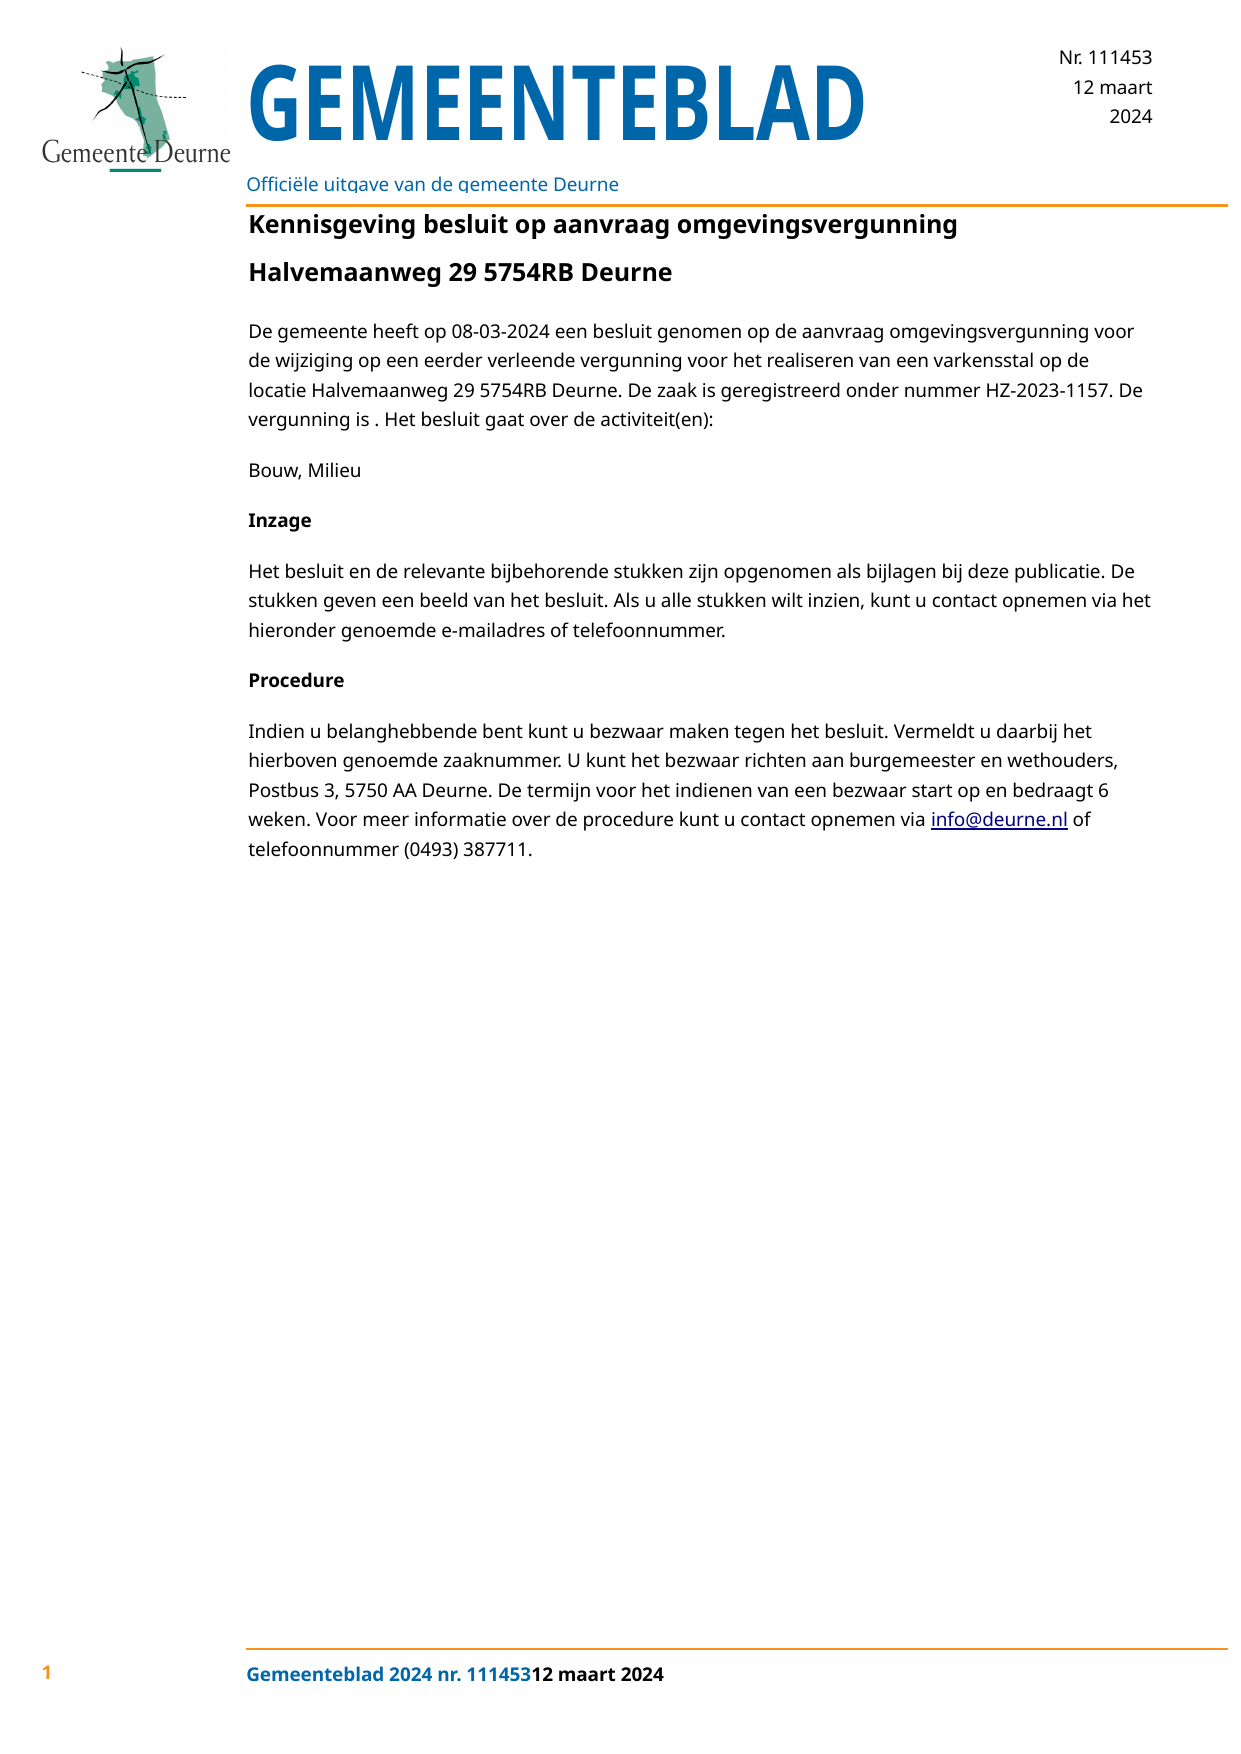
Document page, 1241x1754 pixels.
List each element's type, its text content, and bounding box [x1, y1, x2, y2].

text Het besluit en de relevante bijbehorende stukken zijn opgenomen als bijlagen bij deze publicatie. De stukken geven een beeld van het besluit. Als u alle stukken wilt inzien, kunt u contact opnemen via het hieronder genoemde e-mailadres of telefoonnummer. [248, 558, 1152, 643]
text De gemeente heeft op 08-03-2024 een besluit genomen op de aanvraag omgevingsvergunning voor de wijziging op een eerder verleende vergunning voor het realiseren van een varkensstal op de locatie Halvemaanweg 29 5754RB Deurne. De zaak is geregistreerd onder nummer HZ-2023-1157. De vergunning is . Het besluit gaat over de activiteit(en): [248, 318, 1152, 432]
text Kennisgeving besluit op aanvraag omgevingsvergunning Halvemaanweg 29 5754RB Deurne [248, 207, 1152, 288]
text Indien u belanghebbende bent kunt u bezwaar maken tegen het besluit. Vermeldt u daarbij het hierboven genoemde zaaknummer. U kunt het bezwaar richten aan burgemeester en wethouders, Postbus 3, 5750 AA Deurne. De termijn voor het indienen van een bezwaar start op en bedraagt 6 weken. Voor meer informatie over de procedure kunt u contact opnemen via info@deurne.nl of telefoonnummer (0493) 387711. [248, 718, 1152, 862]
picture [41, 47, 231, 172]
text Inzage [248, 507, 1152, 533]
text Bouw, Milieu [248, 457, 1152, 483]
text Procedure [248, 667, 1152, 693]
